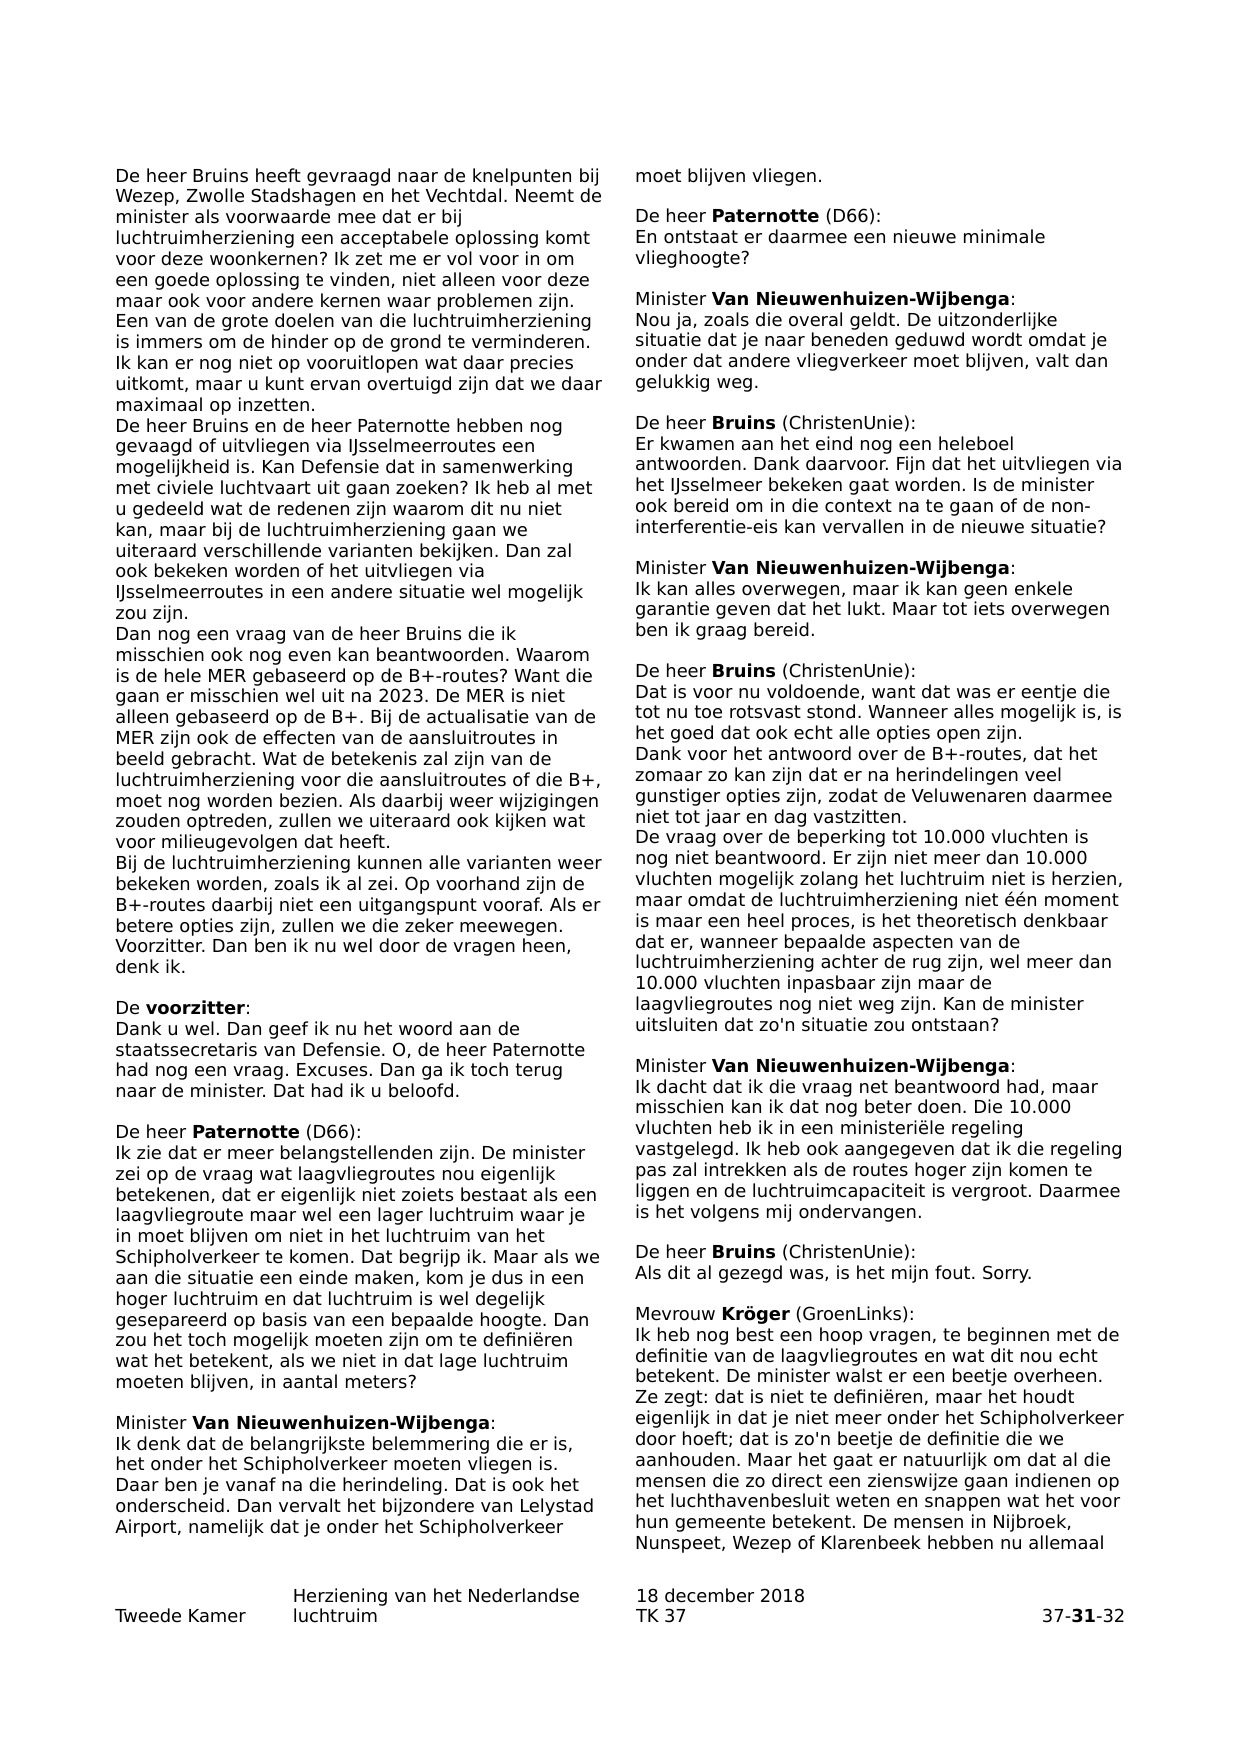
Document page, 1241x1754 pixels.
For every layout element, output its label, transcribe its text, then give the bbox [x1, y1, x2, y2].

text Minister Van Nieuwenhuizen-Wijbenga: [115, 1413, 605, 1433]
text moet blijven vliegen. [635, 165, 1125, 186]
text Dan nog een vraag van de heer Bruins die ik misschien ook nog even kan beantwoorden. Waarom is de hele MER gebaseerd op de B+-routes? Want die gaan er misschien wel uit na 2023. De MER is niet alleen gebaseerd op de B+. Bij de actualisatie van de MER zijn ook de effecten van de aansluitroutes in beeld gebracht. Wat de betekenis zal zijn van de luchtruimherziening voor die aansluitroutes of die B+, moet nog worden bezien. Als daarbij weer wijzigingen zouden optreden, zullen we uiteraard ook kijken wat voor milieugevolgen dat heeft. [115, 624, 605, 853]
text De heer Paternotte (D66): [115, 1122, 605, 1143]
text Mevrouw Kröger (GroenLinks): [635, 1304, 1125, 1324]
text Nou ja, zoals die overal geldt. De uitzonderlijke situatie dat je naar beneden geduwd wordt omdat je onder dat andere vliegverkeer moet blijven, valt dan gelukkig weg. [635, 309, 1125, 393]
text Minister Van Nieuwenhuizen-Wijbenga: [635, 557, 1125, 578]
text Minister Van Nieuwenhuizen-Wijbenga: [635, 1056, 1125, 1076]
text Ik heb nog best een hoop vragen, te beginnen met de definitie van de laagvliegroutes en wat dit nou echt betekent. De minister walst er een beetje overheen. Ze zegt: dat is niet te definiëren, maar het houdt eigenlijk in dat je niet meer onder het Schipholverkeer door hoeft; dat is zo'n beetje de definitie die we aanhouden. Maar het gaat er natuurlijk om dat al die mensen die zo direct een zienswijze gaan indienen op het luchthavenbesluit weten en snappen wat het voor hun gemeente betekent. De mensen in Nijbroek, Nunspeet, Wezep of Klarenbeek hebben nu allemaal [635, 1324, 1125, 1554]
text De heer Bruins (ChristenUnie): [635, 1242, 1125, 1263]
text De voorzitter: [115, 998, 605, 1018]
text Dat is voor nu voldoende, want dat was er eentje die tot nu toe rotsvast stond. Wanneer alles mogelijk is, is het goed dat ook echt alle opties open zijn. [635, 681, 1125, 744]
text Ik denk dat de belangrijkste belemmering die er is, het onder het Schipholverkeer moeten vliegen is. Daar ben je vanaf na die herindeling. Dat is ook het onderscheid. Dan vervalt het bijzondere van Lelystad Airport, namelijk dat je onder het Schipholverkeer [115, 1433, 605, 1537]
text Bij de luchtruimherziening kunnen alle varianten weer bekeken worden, zoals ik al zei. Op voorhand zijn de B+-routes daarbij niet een uitgangspunt vooraf. Als er betere opties zijn, zullen we die zeker meewegen. [115, 853, 605, 936]
text De vraag over de beperking tot 10.000 vluchten is nog niet beantwoord. Er zijn niet meer dan 10.000 vluchten mogelijk zolang het luchtruim niet is herzien, maar omdat de luchtruimherziening niet één moment is maar een heel proces, is het theoretisch denkbaar dat er, wanneer bepaalde aspecten van de luchtruimherziening achter de rug zijn, wel meer dan 10.000 vluchten inpasbaar zijn maar de laagvliegroutes nog niet weg zijn. Kan de minister uitsluiten dat zo'n situatie zou ontstaan? [635, 827, 1125, 1036]
text Ik dacht dat ik die vraag net beantwoord had, maar misschien kan ik dat nog beter doen. Die 10.000 vluchten heb ik in een ministeriële regeling vastgelegd. Ik heb ook aangegeven dat ik die regeling pas zal intrekken als de routes hoger zijn komen te liggen en de luchtruimcapaciteit is vergroot. Daarmee is het volgens mij ondervangen. [635, 1076, 1125, 1222]
text Ik zie dat er meer belangstellenden zijn. De minister zei op de vraag wat laagvliegroutes nou eigenlijk betekenen, dat er eigenlijk niet zoiets bestaat als een laagvliegroute maar wel een lager luchtruim waar je in moet blijven om niet in het luchtruim van het Schipholverkeer te komen. Dat begrijp ik. Maar als we aan die situatie een einde maken, kom je dus in een hoger luchtruim en dat luchtruim is wel degelijk gesepareerd op basis van een bepaalde hoogte. Dan zou het toch mogelijk moeten zijn om te definiëren wat het betekent, als we niet in dat lage luchtruim moeten blijven, in aantal meters? [115, 1143, 605, 1393]
text Dank u wel. Dan geef ik nu het woord aan de staatssecretaris van Defensie. O, de heer Paternotte had nog een vraag. Excuses. Dan ga ik toch terug naar de minister. Dat had ik u beloofd. [115, 1018, 605, 1102]
text De heer Bruins en de heer Paternotte hebben nog gevaagd of uitvliegen via IJsselmeerroutes een mogelijkheid is. Kan Defensie dat in samenwerking met civiele luchtvaart uit gaan zoeken? Ik heb al met u gedeeld wat de redenen zijn waarom dit nu niet kan, maar bij de luchtruimherziening gaan we uiteraard verschillende varianten bekijken. Dan zal ook bekeken worden of het uitvliegen via IJsselmeerroutes in een andere situatie wel mogelijk zou zijn. [115, 415, 605, 624]
text De heer Bruins heeft gevraagd naar de knelpunten bij Wezep, Zwolle Stadshagen en het Vechtdal. Neemt de minister als voorwaarde mee dat er bij luchtruimherziening een acceptabele oplossing komt voor deze woonkernen? Ik zet me er vol voor in om een goede oplossing te vinden, niet alleen voor deze maar ook voor andere kernen waar problemen zijn. Een van de grote doelen van die luchtruimherziening is immers om de hinder op de grond te verminderen. Ik kan er nog niet op vooruitlopen wat daar precies uitkomt, maar u kunt ervan overtuigd zijn dat we daar maximaal op inzetten. [115, 165, 605, 415]
text De heer Paternotte (D66): [635, 206, 1125, 227]
text Er kwamen aan het eind nog een heleboel antwoorden. Dank daarvoor. Fijn dat het uitvliegen via het IJsselmeer bekeken gaat worden. Is de minister ook bereid om in die context na te gaan of de non-interferentie-eis kan vervallen in de nieuwe situatie? [635, 433, 1125, 537]
text De heer Bruins (ChristenUnie): [635, 661, 1125, 681]
text Als dit al gezegd was, is het mijn fout. Sorry. [635, 1263, 1125, 1284]
text Dank voor het antwoord over de B+-routes, dat het zomaar zo kan zijn dat er na herindelingen veel gunstiger opties zijn, zodat de Veluwenaren daarmee niet tot jaar en dag vastzitten. [635, 744, 1125, 827]
text De heer Bruins (ChristenUnie): [635, 413, 1125, 433]
text Minister Van Nieuwenhuizen-Wijbenga: [635, 288, 1125, 309]
text Voorzitter. Dan ben ik nu wel door de vragen heen, denk ik. [115, 936, 605, 978]
text En ontstaat er daarmee een nieuwe minimale vlieghoogte? [635, 227, 1125, 268]
text Ik kan alles overwegen, maar ik kan geen enkele garantie geven dat het lukt. Maar tot iets overwegen ben ik graag bereid. [635, 578, 1125, 641]
